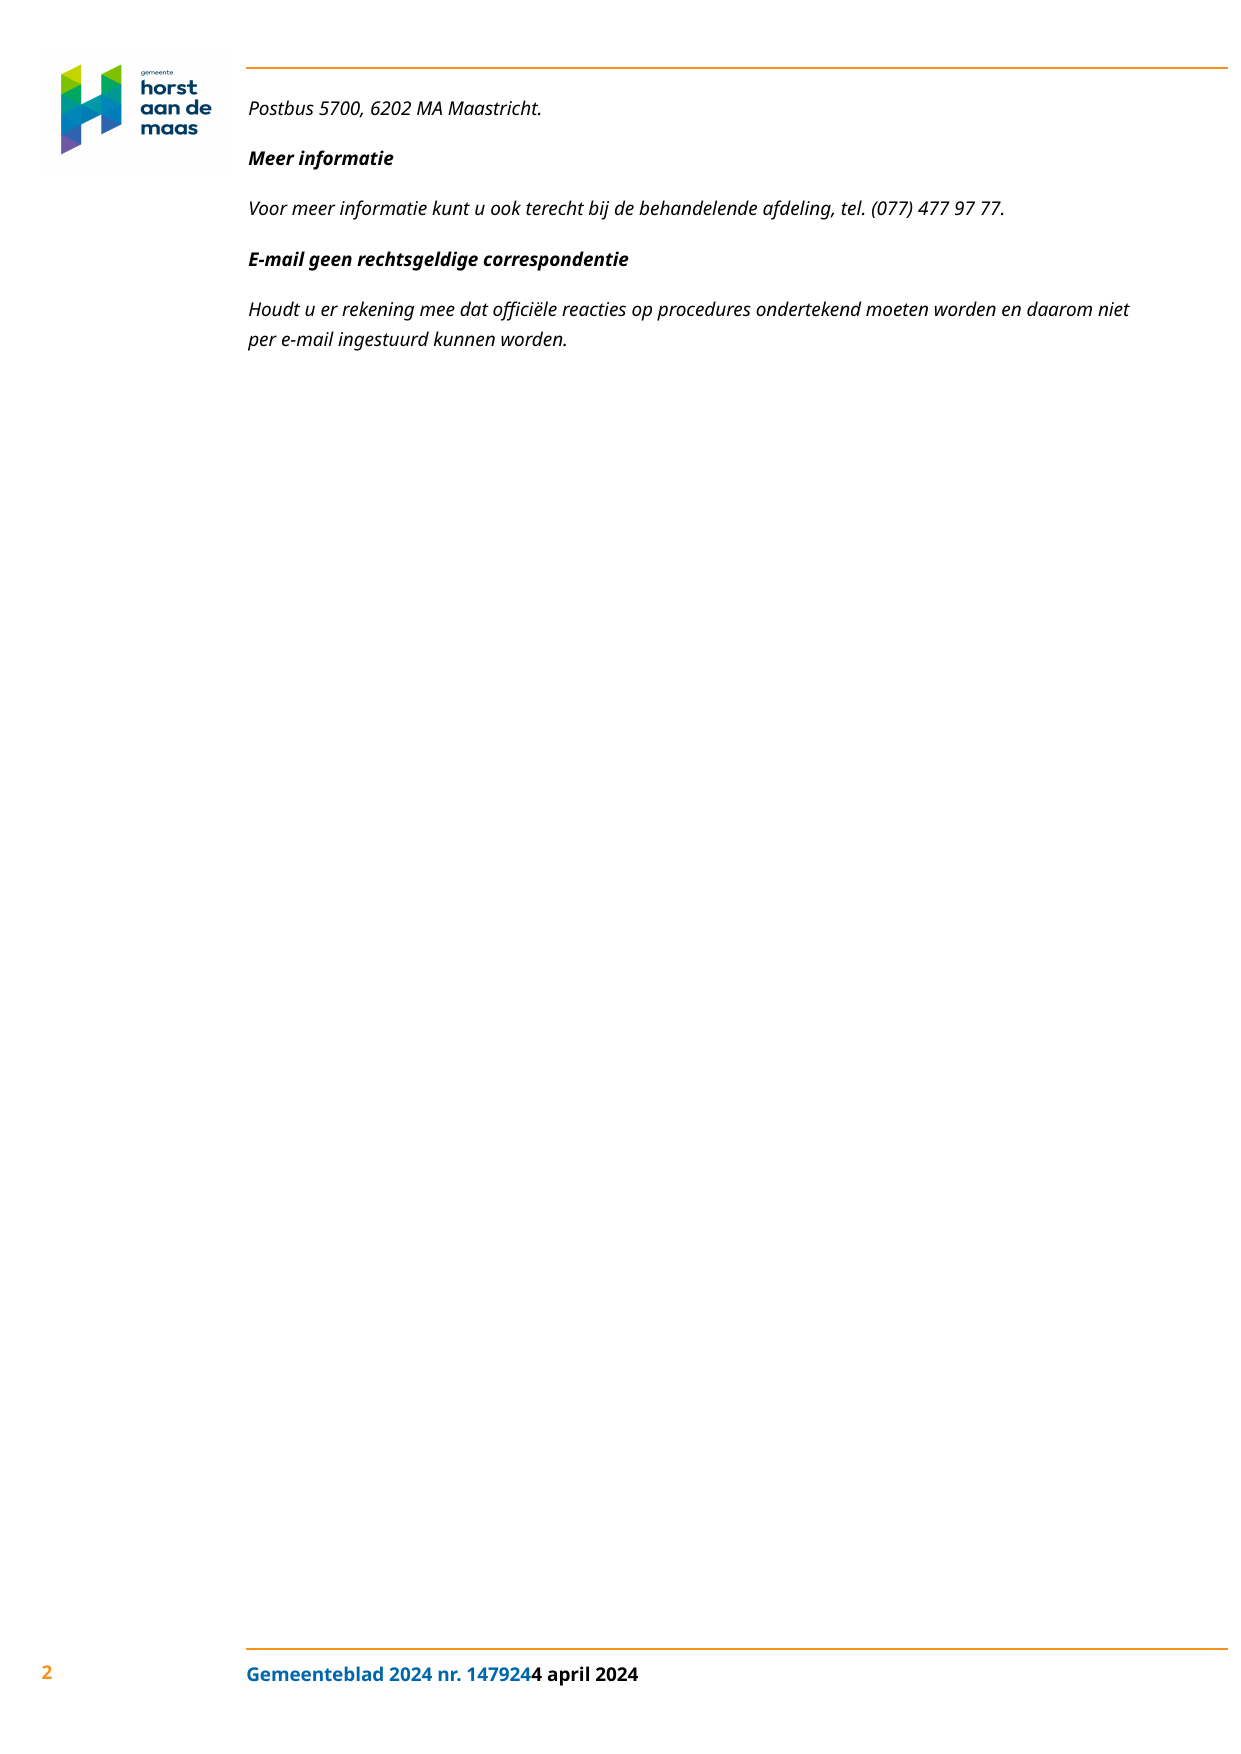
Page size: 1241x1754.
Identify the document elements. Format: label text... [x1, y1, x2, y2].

text E-mail geen rechtsgeldige correspondentie [248, 246, 1152, 272]
text Voor meer informatie kunt u ook terecht bij de behandelende afdeling, tel. (077) 477 97 77. [248, 196, 1152, 221]
picture [41, 47, 231, 172]
text Meer informatie [248, 145, 1152, 171]
text Houdt u er rekening mee dat officiële reacties op procedures ondertekend moeten worden en daarom niet per e-mail ingestuurd kunnen worden. [248, 296, 1152, 352]
text Postbus 5700, 6202 MA Maastricht. [248, 95, 1152, 121]
